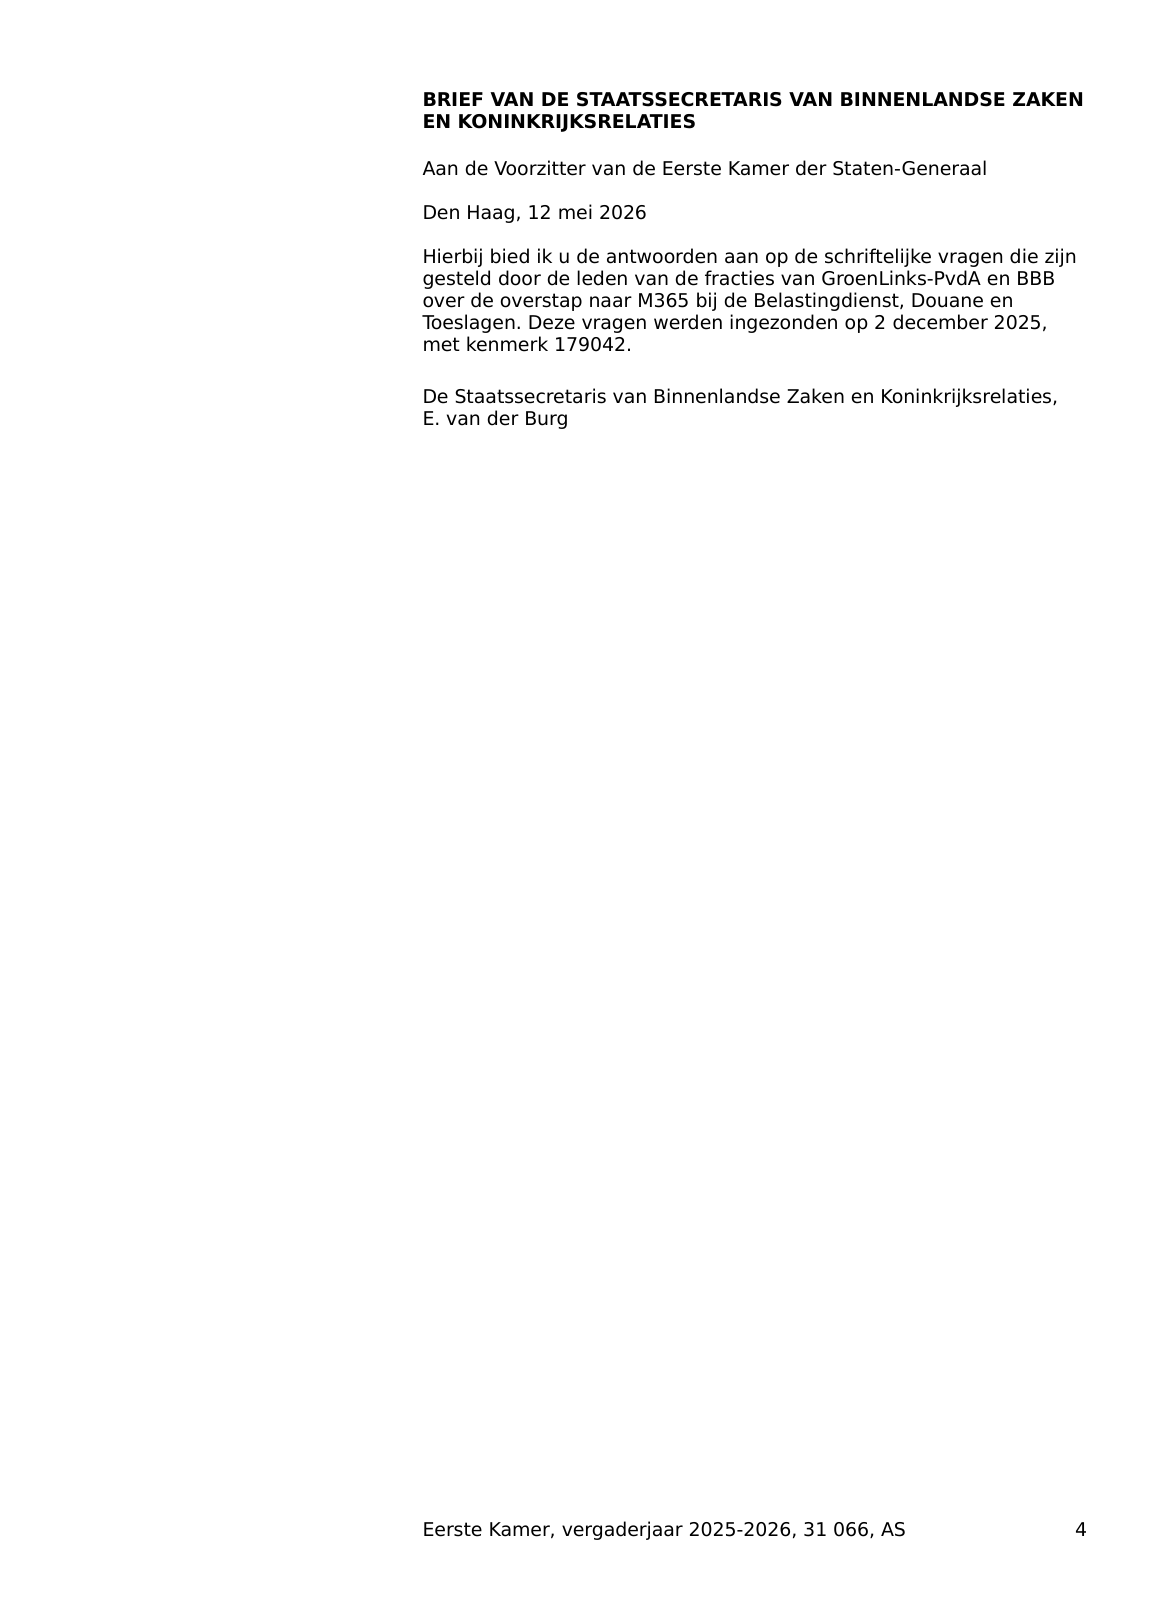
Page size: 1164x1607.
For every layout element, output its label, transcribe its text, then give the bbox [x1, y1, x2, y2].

subtitle BRIEF VAN DE STAATSSECRETARIS VAN BINNENLANDSE ZAKEN EN KONINKRIJKSRELATIES [422, 89, 1087, 133]
text De Staatssecretaris van Binnenlandse Zaken en Koninkrijksrelaties, E. van der Burg [422, 386, 1087, 430]
text Aan de Voorzitter van de Eerste Kamer der Staten-Generaal [422, 158, 1087, 180]
text Den Haag, 12 mei 2026 [422, 202, 1087, 224]
text Hierbij bied ik u de antwoorden aan op de schriftelijke vragen die zijn gesteld door de leden van de fracties van GroenLinks-PvdA en BBB over de overstap naar M365 bij de Belastingdienst, Douane en Toeslagen. Deze vragen werden ingezonden op 2 december 2025, met kenmerk 179042. [422, 246, 1087, 356]
